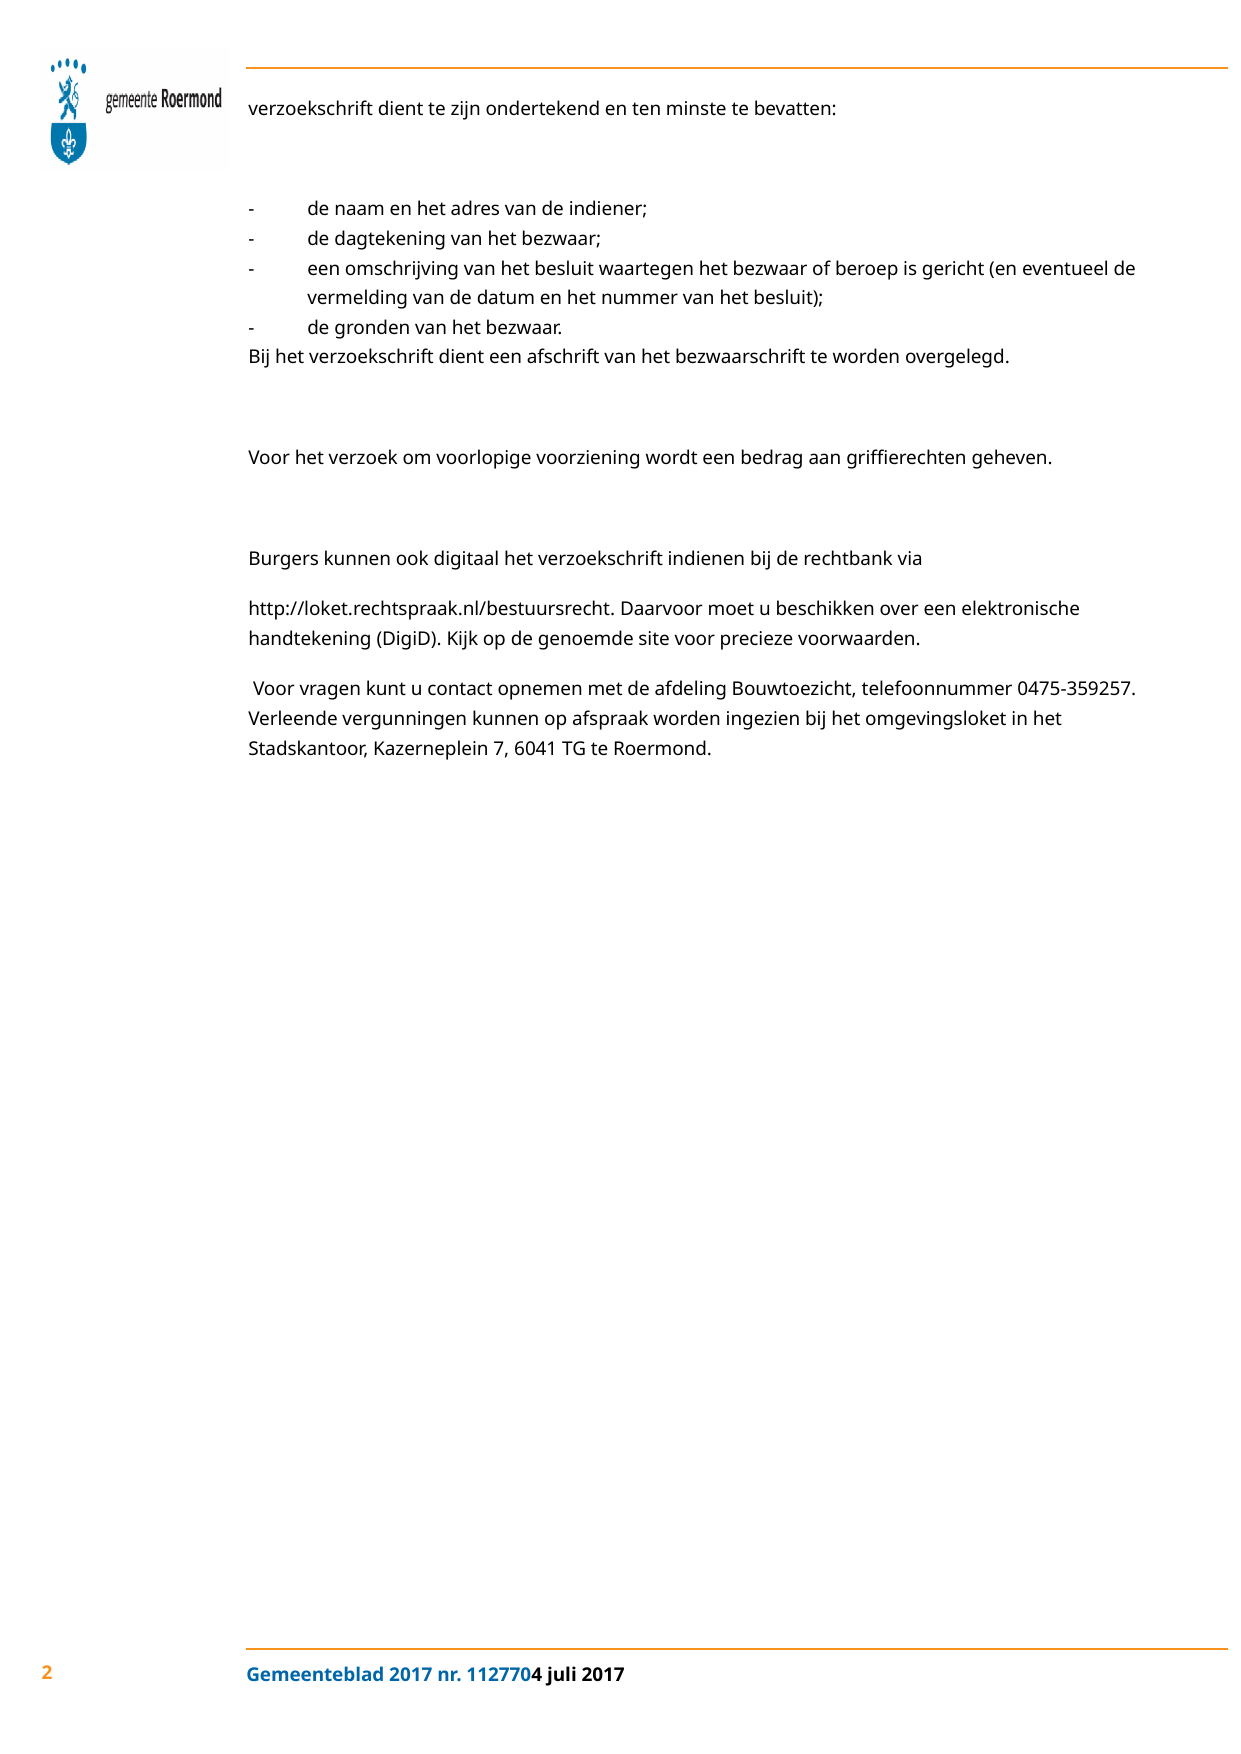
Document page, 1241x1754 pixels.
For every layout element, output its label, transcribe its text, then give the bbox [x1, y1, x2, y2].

list de dagtekening van het bezwaar; [248, 225, 1152, 251]
list een omschrijving van het besluit waartegen het bezwaar of beroep is gericht (en eventueel de vermelding van de datum en het nummer van het besluit); [248, 255, 1152, 310]
text verzoekschrift dient te zijn ondertekend en ten minste te bevatten: [248, 95, 1152, 121]
text Bij het verzoekschrift dient een afschrift van het bezwaarschrift te worden overgelegd. [248, 343, 1152, 369]
list de gronden van het bezwaar. [248, 314, 1152, 340]
text Voor vragen kunt u contact opnemen met de afdeling Bouwtoezicht, telefoonnummer 0475-359257. Verleende vergunningen kunnen op afspraak worden ingezien bij het omgevingsloket in het Stadskantoor, Kazerneplein 7, 6041 TG te Roermond. [248, 676, 1152, 761]
text http://loket.rechtspraak.nl/bestuursrecht. Daarvoor moet u beschikken over een elektronische handtekening (DigiD). Kijk op de genoemde site voor precieze voorwaarden. [248, 596, 1152, 651]
text Burgers kunnen ook digitaal het verzoekschrift indienen bij de rechtbank via [248, 545, 1152, 571]
list de naam en het adres van de indiener; [248, 196, 1152, 221]
text Voor het verzoek om voorlopige voorziening wordt een bedrag aan griffierechten geheven. [248, 444, 1152, 470]
picture [41, 47, 231, 172]
